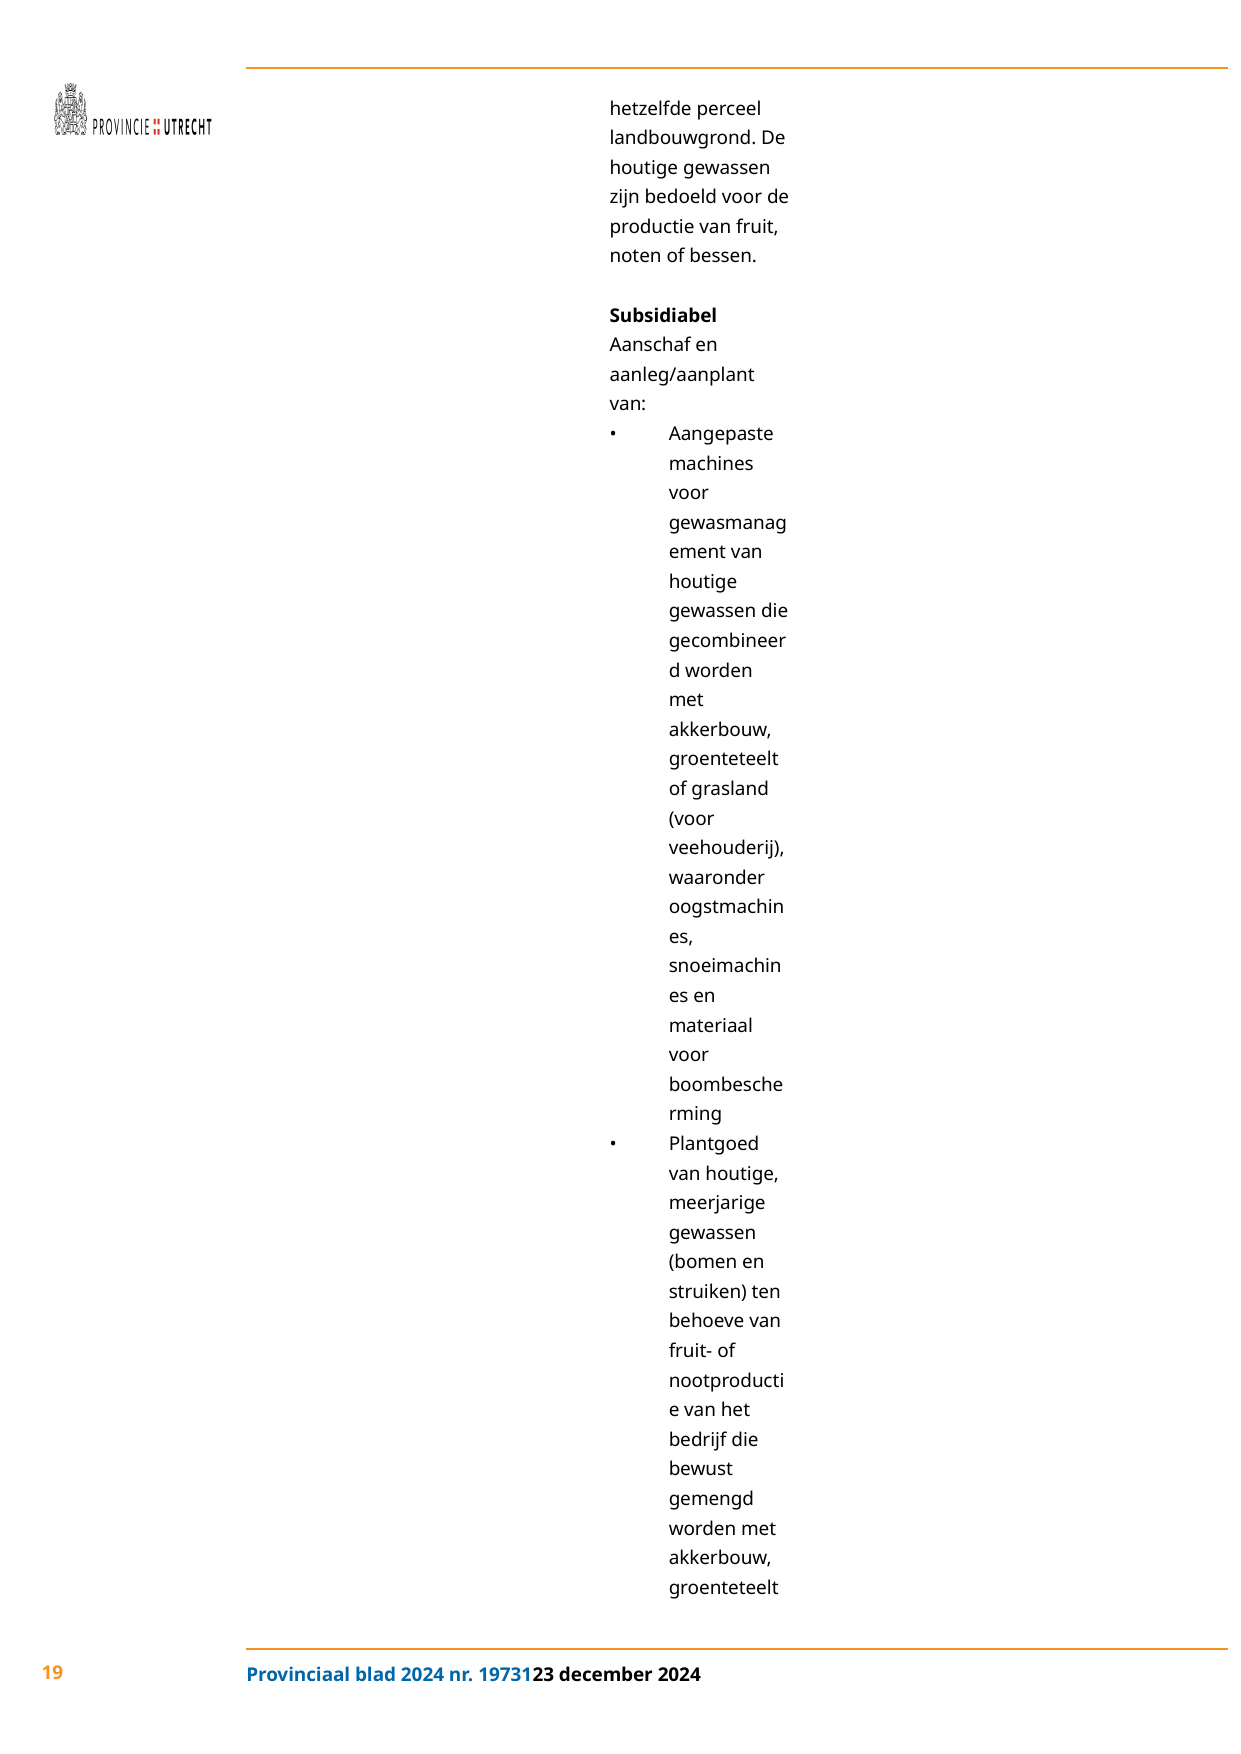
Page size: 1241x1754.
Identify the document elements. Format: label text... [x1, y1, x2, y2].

table_cell [971, 95, 1152, 1600]
table_cell hetzelfde perceel landbouwgrond. De houtige gewassen zijn bedoeld voor de productie van fruit, noten of bessen. Subsidiabel Aanschaf en aanleg/aanplant van: Aangepaste machines voor gewasmanagement van houtige gewassen die gecombineerd worden met akkerbouw, groenteteelt of grasland (voor veehouderij), waaronder oogstmachines, snoeimachines en materiaal voor boombescherming Plantgoed van houtige, meerjarige gewassen (bomen en struiken) ten behoeve van fruit- of nootproductie van het bedrijf die bewust gemengd worden met akkerbouw, groenteteelt [609, 95, 790, 1600]
table_cell [248, 95, 429, 1600]
picture [41, 47, 231, 172]
table_cell [790, 95, 971, 1600]
table_cell [429, 95, 609, 1600]
